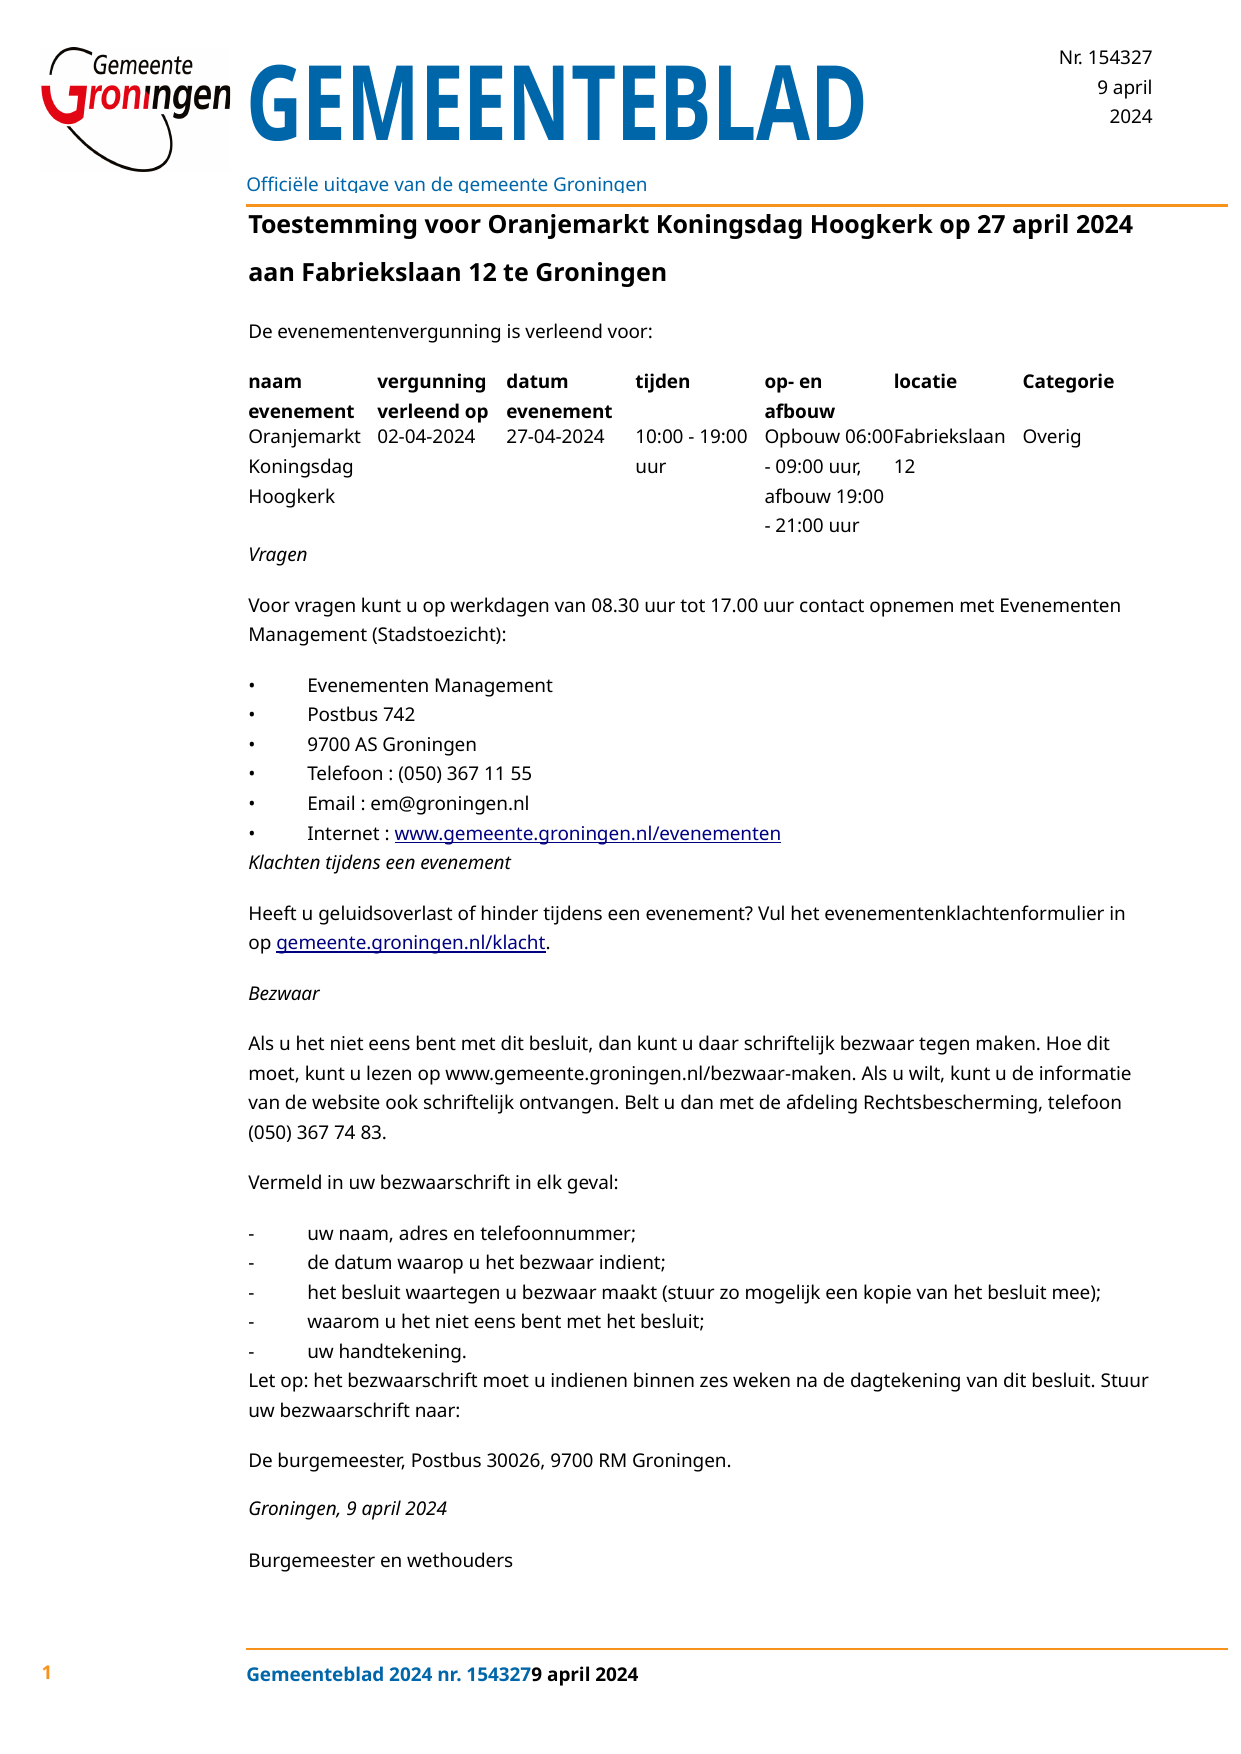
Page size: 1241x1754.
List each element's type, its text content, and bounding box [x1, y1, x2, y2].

table_header locatie [894, 369, 1022, 424]
text Klachten tijdens een evenement [248, 849, 1152, 875]
text Toestemming voor Oranjemarkt Koningsdag Hoogkerk op 27 april 2024 aan Fabriekslaan 12 te Groningen [248, 207, 1152, 288]
list Internet : www.gemeente.groningen.nl/evenementen [248, 820, 1152, 846]
list waarom u het niet eens bent met het besluit; [248, 1308, 1152, 1334]
text Vragen [248, 541, 1152, 567]
table_header tijden [635, 369, 764, 424]
table_cell Oranjemarkt Koningsdag Hoogkerk [248, 424, 377, 538]
text Burgemeester en wethouders [248, 1547, 1152, 1573]
table_cell 10:00 - 19:00 uur [635, 424, 764, 538]
text De evenementenvergunning is verleend voor: [248, 318, 1152, 344]
picture [41, 47, 231, 172]
text Heeft u geluidsoverlast of hinder tijdens een evenement? Vul het evenementenklachtenformulier in op gemeente.groningen.nl/klacht. [248, 900, 1152, 955]
table_cell 27-04-2024 [506, 424, 635, 538]
text Bezwaar [248, 980, 1152, 1006]
text Groningen, 9 april 2024 [248, 1496, 1152, 1521]
text Let op: het bezwaarschrift moet u indienen binnen zes weken na de dagtekening van dit besluit. Stuur uw bezwaarschrift naar: [248, 1368, 1152, 1423]
list het besluit waartegen u bezwaar maakt (stuur zo mogelijk een kopie van het besluit mee); [248, 1279, 1152, 1305]
text Vermeld in uw bezwaarschrift in elk geval: [248, 1169, 1152, 1195]
list Postbus 742 [248, 701, 1152, 727]
text Voor vragen kunt u op werkdagen van 08.30 uur tot 17.00 uur contact opnemen met Evenementen Management (Stadstoezicht): [248, 592, 1152, 647]
table_header datum evenement [506, 369, 635, 424]
list uw naam, adres en telefoonnummer; [248, 1220, 1152, 1246]
table_cell Overig [1023, 424, 1152, 538]
table_header naam evenement [248, 369, 377, 424]
table_header op- en afbouw [764, 369, 893, 424]
table_header vergunning verleend op [377, 369, 506, 424]
text De burgemeester, Postbus 30026, 9700 RM Groningen. [248, 1448, 1152, 1473]
list Telefoon : (050) 367 11 55 [248, 761, 1152, 786]
text Als u het niet eens bent met dit besluit, dan kunt u daar schriftelijk bezwaar tegen maken. Hoe dit moet, kunt u lezen op www.gemeente.groningen.nl/bezwaar-maken. Als u wilt, kunt u de informatie van de website ook schriftelijk ontvangen. Belt u dan met de afdeling Rechtsbescherming, telefoon (050) 367 74 83. [248, 1030, 1152, 1145]
list 9700 AS Groningen [248, 731, 1152, 757]
table_cell Opbouw 06:00 - 09:00 uur, afbouw 19:00 - 21:00 uur [764, 424, 893, 538]
list Email : em@groningen.nl [248, 790, 1152, 816]
table_cell 02-04-2024 [377, 424, 506, 538]
list Evenementen Management [248, 672, 1152, 698]
table_header Categorie [1023, 369, 1152, 424]
list uw handtekening. [248, 1338, 1152, 1364]
list de datum waarop u het bezwaar indient; [248, 1249, 1152, 1275]
table_cell Fabriekslaan 12 [894, 424, 1022, 538]
